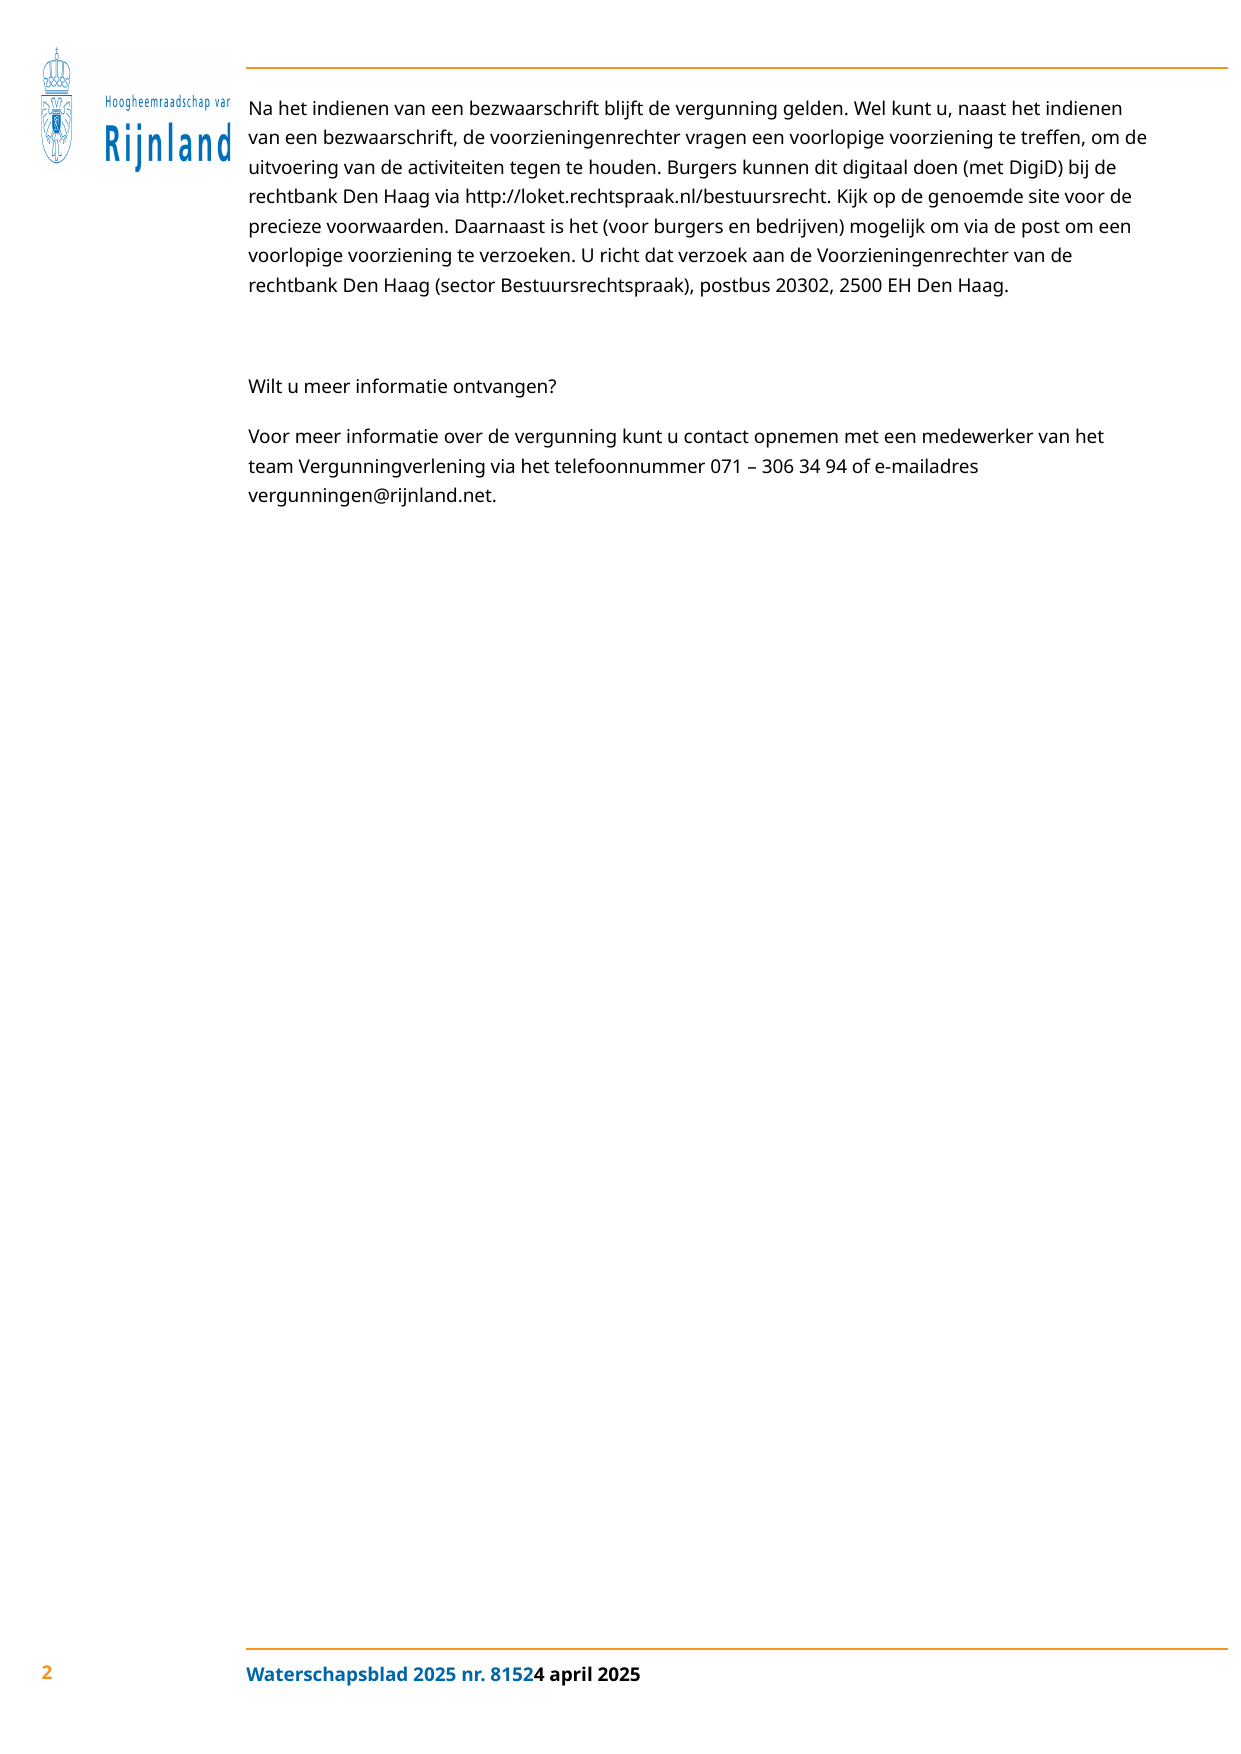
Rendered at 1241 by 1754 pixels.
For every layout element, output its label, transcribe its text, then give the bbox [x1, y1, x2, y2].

text Wilt u meer informatie ontvangen? [248, 373, 1152, 399]
picture [41, 47, 231, 172]
text Na het indienen van een bezwaarschrift blijft de vergunning gelden. Wel kunt u, naast het indienen van een bezwaarschrift, de voorzieningenrechter vragen een voorlopige voorziening te treffen, om de uitvoering van de activiteiten tegen te houden. Burgers kunnen dit digitaal doen (met DigiD) bij de rechtbank Den Haag via http://loket.rechtspraak.nl/bestuursrecht. Kijk op de genoemde site voor de precieze voorwaarden. Daarnaast is het (voor burgers en bedrijven) mogelijk om via de post om een voorlopige voorziening te verzoeken. U richt dat verzoek aan de Voorzieningenrechter van de rechtbank Den Haag (sector Bestuursrechtspraak), postbus 20302, 2500 EH Den Haag. [248, 95, 1152, 298]
text Voor meer informatie over de vergunning kunt u contact opnemen met een medewerker van het team Vergunningverlening via het telefoonnummer 071 – 306 34 94 of e-mailadres vergunningen@rijnland.net. [248, 423, 1152, 508]
